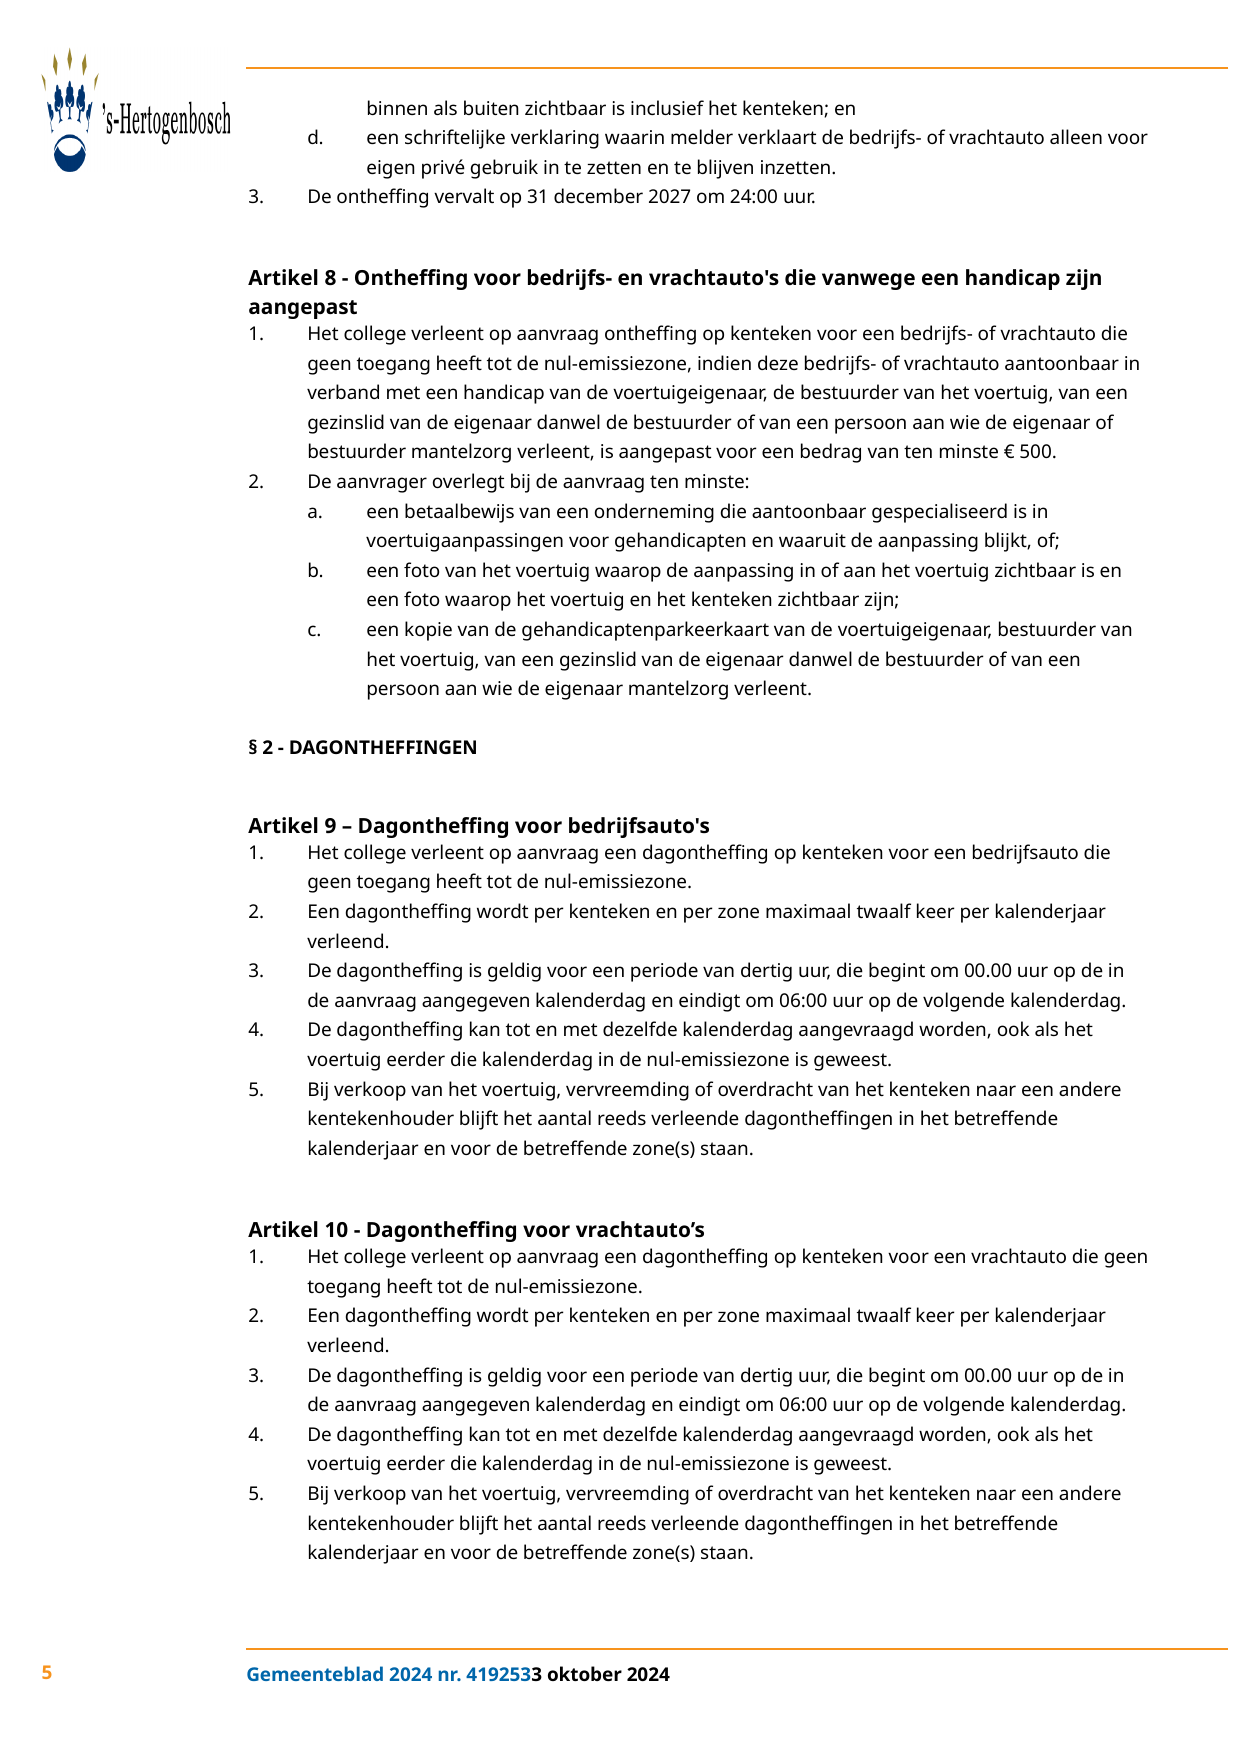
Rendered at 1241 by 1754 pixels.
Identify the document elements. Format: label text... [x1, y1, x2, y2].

text Artikel 8 - Ontheffing voor bedrijfs- en vrachtauto's die vanwege een handicap zijn aangepast [248, 263, 1152, 320]
list Bij verkoop van het voertuig, vervreemding of overdracht van het kenteken naar een andere kentekenhouder blijft het aantal reeds verleende dagontheffingen in het betreffende kalenderjaar en voor de betreffende zone(s) staan. [248, 1076, 1152, 1161]
list Het college verleent op aanvraag een dagontheffing op kenteken voor een bedrijfsauto die geen toegang heeft tot de nul-emissiezone. [248, 839, 1152, 894]
list Bij verkoop van het voertuig, vervreemding of overdracht van het kenteken naar een andere kentekenhouder blijft het aantal reeds verleende dagontheffingen in het betreffende kalenderjaar en voor de betreffende zone(s) staan. [248, 1480, 1152, 1565]
text § 2 - DAGONTHEFFINGEN [248, 734, 1152, 760]
list De ontheffing vervalt op 31 december 2027 om 24:00 uur. [248, 183, 1152, 209]
list een betaalbewijs van een onderneming die aantoonbaar gespecialiseerd is in voertuigaanpassingen voor gehandicapten en waaruit de aanpassing blijkt, of; [307, 498, 1152, 553]
list De dagontheffing is geldig voor een periode van dertig uur, die begint om 00.00 uur op de in de aanvraag aangegeven kalenderdag en eindigt om 06:00 uur op de volgende kalenderdag. [248, 957, 1152, 1013]
text Artikel 9 – Dagontheffing voor bedrijfsauto's [248, 811, 1152, 839]
list Een dagontheffing wordt per kenteken en per zone maximaal twaalf keer per kalenderjaar verleend. [248, 1303, 1152, 1358]
list binnen als buiten zichtbaar is inclusief het kenteken; en [307, 95, 1152, 121]
list Het college verleent op aanvraag ontheffing op kenteken voor een bedrijfs- of vrachtauto die geen toegang heeft tot de nul-emissiezone, indien deze bedrijfs- of vrachtauto aantoonbaar in verband met een handicap van de voertuigeigenaar, de bestuurder van het voertuig, van een gezinslid van de eigenaar danwel de bestuurder of van een persoon aan wie de eigenaar of bestuurder mantelzorg verleent, is aangepast voor een bedrag van ten minste € 500. [248, 320, 1152, 464]
list Een dagontheffing wordt per kenteken en per zone maximaal twaalf keer per kalenderjaar verleend. [248, 898, 1152, 954]
list De dagontheffing is geldig voor een periode van dertig uur, die begint om 00.00 uur op de in de aanvraag aangegeven kalenderdag en eindigt om 06:00 uur op de volgende kalenderdag. [248, 1362, 1152, 1417]
list De dagontheffing kan tot en met dezelfde kalenderdag aangevraagd worden, ook als het voertuig eerder die kalenderdag in de nul-emissiezone is geweest. [248, 1421, 1152, 1476]
list een schriftelijke verklaring waarin melder verklaart de bedrijfs- of vrachtauto alleen voor eigen privé gebruik in te zetten en te blijven inzetten. [307, 124, 1152, 180]
picture [41, 47, 231, 172]
text Artikel 10 - Dagontheffing voor vrachtauto’s [248, 1215, 1152, 1243]
list een foto van het voertuig waarop de aanpassing in of aan het voertuig zichtbaar is en een foto waarop het voertuig en het kenteken zichtbaar zijn; [307, 557, 1152, 612]
list De aanvrager overlegt bij de aanvraag ten minste: [248, 468, 1152, 494]
list De dagontheffing kan tot en met dezelfde kalenderdag aangevraagd worden, ook als het voertuig eerder die kalenderdag in de nul-emissiezone is geweest. [248, 1017, 1152, 1072]
list Het college verleent op aanvraag een dagontheffing op kenteken voor een vrachtauto die geen toegang heeft tot de nul-emissiezone. [248, 1243, 1152, 1299]
list een kopie van de gehandicaptenparkeerkaart van de voertuigeigenaar, bestuurder van het voertuig, van een gezinslid van de eigenaar danwel de bestuurder of van een persoon aan wie de eigenaar mantelzorg verleent. [307, 616, 1152, 701]
